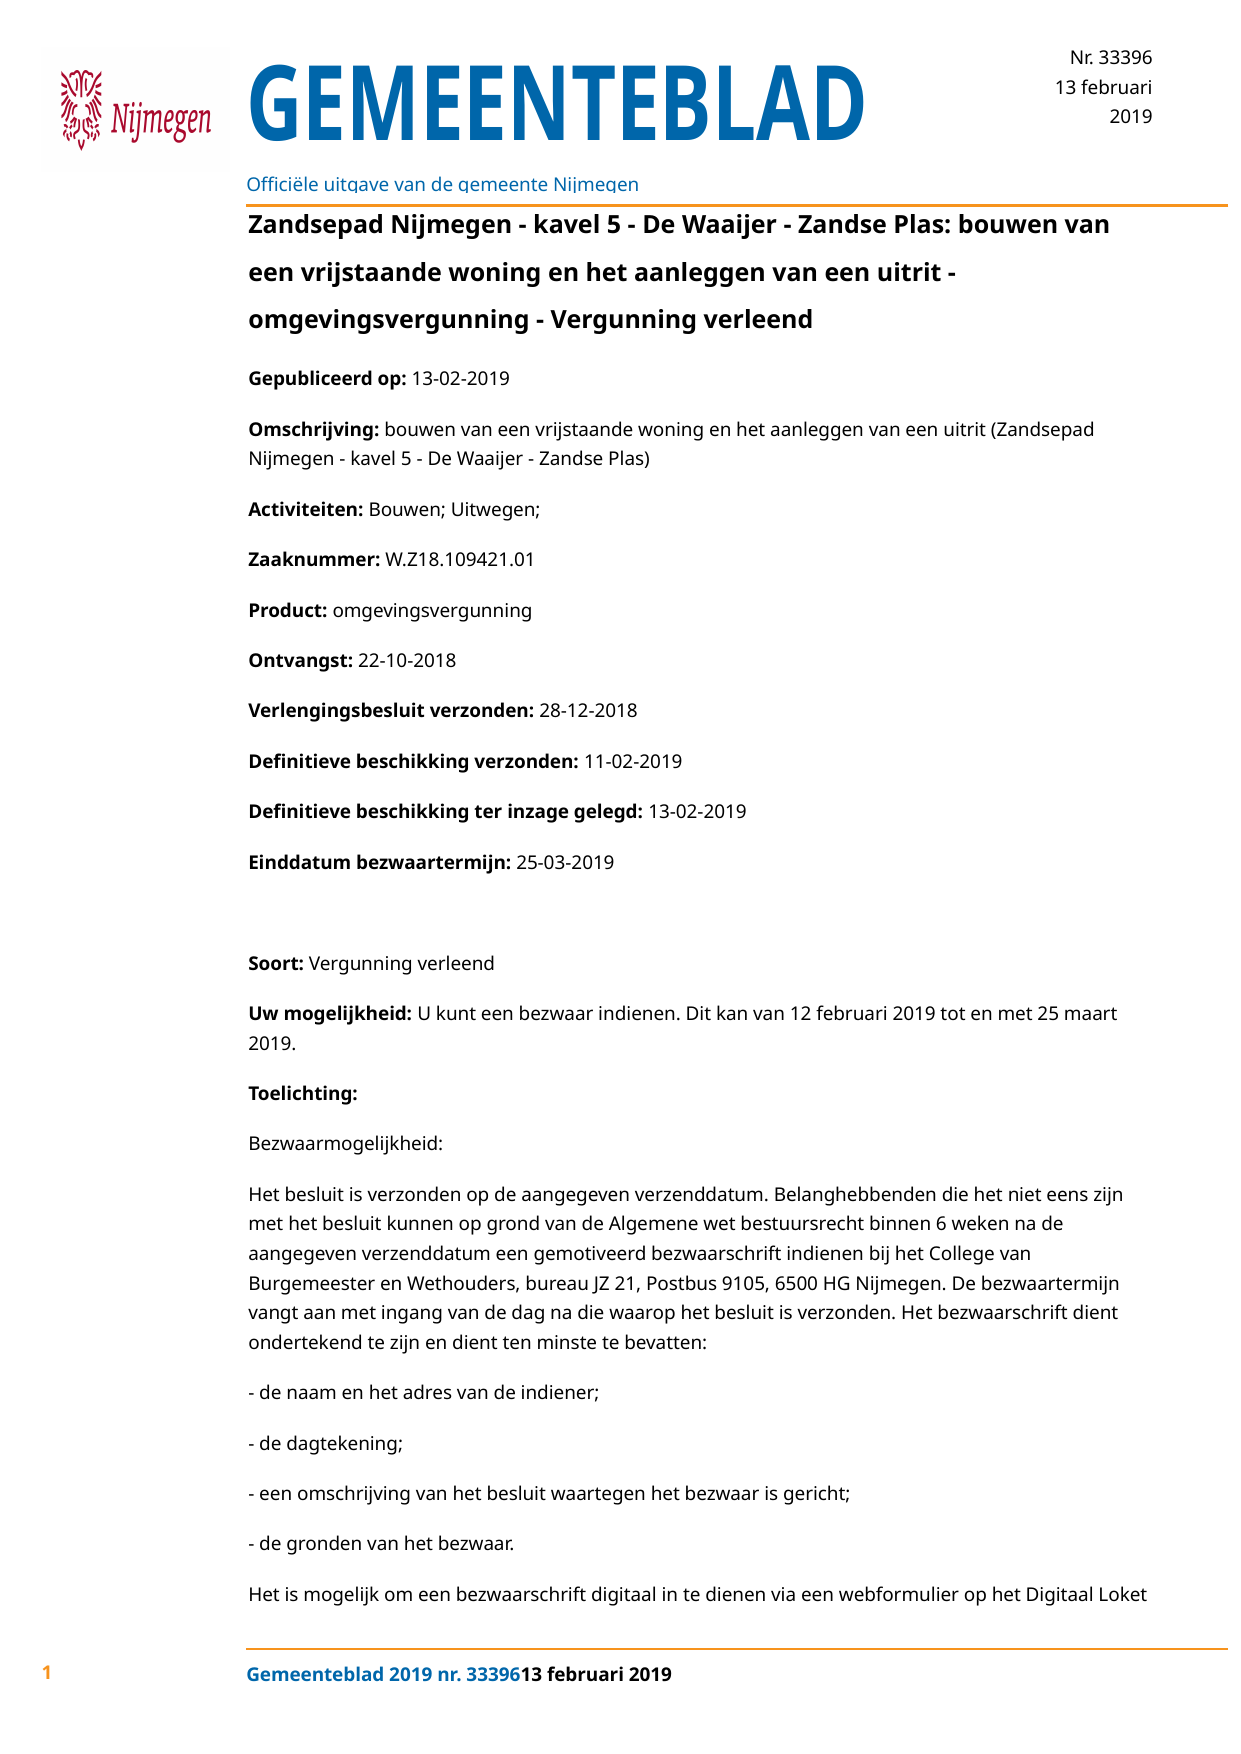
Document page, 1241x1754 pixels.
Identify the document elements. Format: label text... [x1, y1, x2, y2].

text - de naam en het adres van de indiener; [248, 1379, 1152, 1405]
text Uw mogelijkheid: U kunt een bezwaar indienen. Dit kan van 12 februari 2019 tot en met 25 maart 2019. [248, 1000, 1152, 1055]
text Zandsepad Nijmegen - kavel 5 - De Waaijer - Zandse Plas: bouwen van een vrijstaande woning en het aanleggen van een uitrit - omgevingsvergunning - Vergunning verleend [248, 207, 1152, 336]
text Ontvangst: 22-10-2018 [248, 647, 1152, 673]
text Einddatum bezwaartermijn: 25-03-2019 [248, 849, 1152, 874]
text Toelichting: [248, 1080, 1152, 1106]
text Het besluit is verzonden op de aangegeven verzenddatum. Belanghebbenden die het niet eens zijn met het besluit kunnen op grond van de Algemene wet bestuursrecht binnen 6 weken na de aangegeven verzenddatum een gemotiveerd bezwaarschrift indienen bij het College van Burgemeester en Wethouders, bureau JZ 21, Postbus 9105, 6500 HG Nijmegen. De bezwaartermijn vangt aan met ingang van de dag na die waarop het besluit is verzonden. Het bezwaarschrift dient ondertekend te zijn en dient ten minste te bevatten: [248, 1181, 1152, 1354]
text Activiteiten: Bouwen; Uitwegen; [248, 496, 1152, 522]
text Verlengingsbesluit verzonden: 28-12-2018 [248, 698, 1152, 723]
text Omschrijving: bouwen van een vrijstaande woning en het aanleggen van een uitrit (Zandsepad Nijmegen - kavel 5 - De Waaijer - Zandse Plas) [248, 416, 1152, 471]
text Het is mogelijk om een bezwaarschrift digitaal in te dienen via een webformulier op het Digitaal Loket [248, 1581, 1152, 1607]
text - de gronden van het bezwaar. [248, 1531, 1152, 1556]
text - de dagtekening; [248, 1430, 1152, 1455]
text Definitieve beschikking ter inzage gelegd: 13-02-2019 [248, 798, 1152, 824]
text Soort: Vergunning verleend [248, 950, 1152, 975]
text Zaaknummer: W.Z18.109421.01 [248, 546, 1152, 572]
text Definitieve beschikking verzonden: 11-02-2019 [248, 748, 1152, 774]
picture [41, 47, 231, 172]
text Gepubliceerd op: 13-02-2019 [248, 366, 1152, 391]
text - een omschrijving van het besluit waartegen het bezwaar is gericht; [248, 1480, 1152, 1506]
text Product: omgevingsvergunning [248, 597, 1152, 622]
text Bezwaarmogelijkheid: [248, 1131, 1152, 1156]
